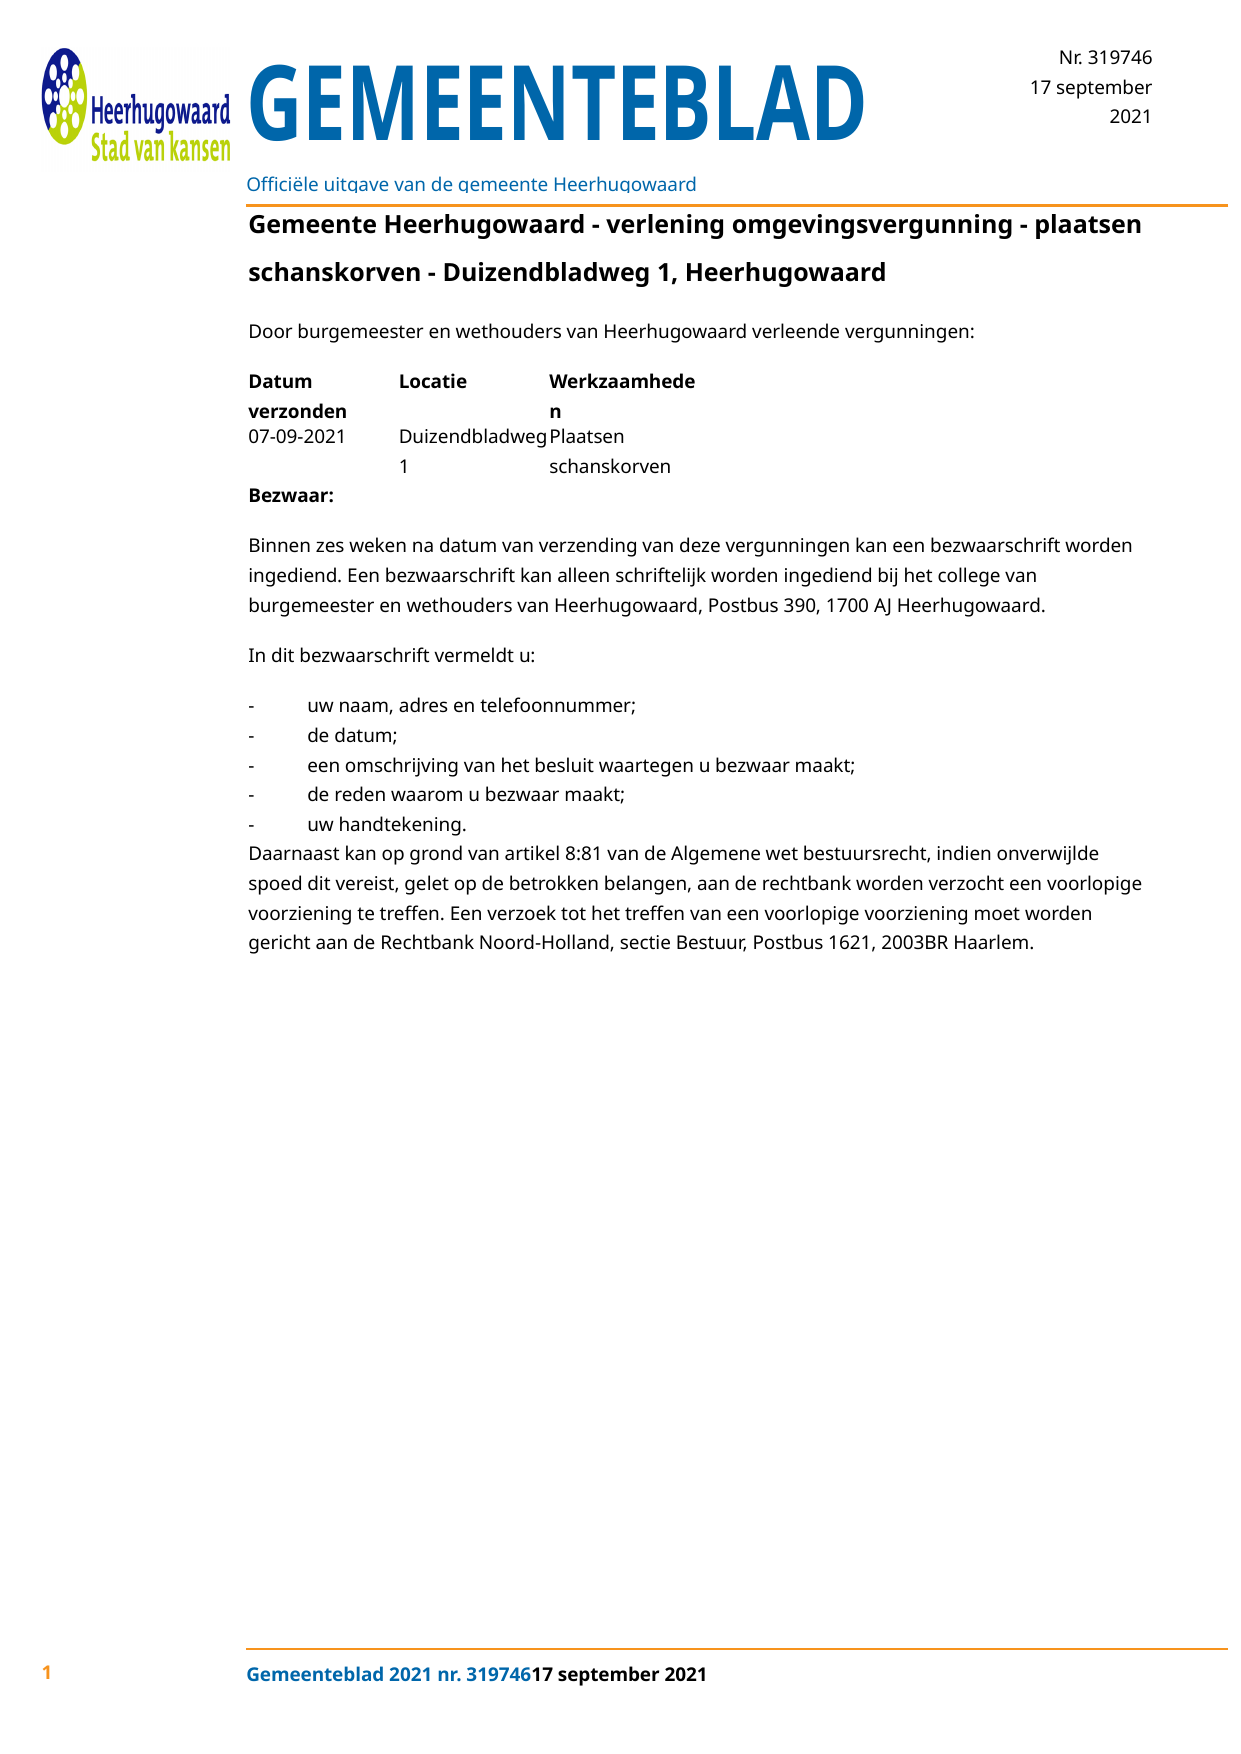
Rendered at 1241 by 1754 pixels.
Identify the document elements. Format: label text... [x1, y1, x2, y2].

list uw naam, adres en telefoonnummer; [248, 693, 1152, 718]
table_cell Duizendbladweg 1 [399, 424, 549, 479]
list een omschrijving van het besluit waartegen u bezwaar maakt; [248, 752, 1152, 778]
table_header Locatie [399, 369, 549, 424]
list uw handtekening. [248, 811, 1152, 837]
text In dit bezwaarschrift vermeldt u: [248, 642, 1152, 668]
table_cell Plaatsen schanskorven [549, 424, 700, 479]
list de datum; [248, 722, 1152, 748]
list de reden waarom u bezwaar maakt; [248, 781, 1152, 807]
table_header Werkzaamheden [549, 369, 700, 424]
table_cell 07-09-2021 [248, 424, 398, 479]
text Gemeente Heerhugowaard - verlening omgevingsvergunning - plaatsen schanskorven - Duizendbladweg 1, Heerhugowaard [248, 207, 1152, 288]
picture [41, 47, 231, 172]
text Daarnaast kan op grond van artikel 8:81 van de Algemene wet bestuursrecht, indien onverwijlde spoed dit vereist, gelet op de betrokken belangen, aan de rechtbank worden verzocht een voorlopige voorziening te treffen. Een verzoek tot het treffen van een voorlopige voorziening moet worden gericht aan de Rechtbank Noord-Holland, sectie Bestuur, Postbus 1621, 2003BR Haarlem. [248, 841, 1152, 955]
table_header Datum verzonden [248, 369, 398, 424]
text Bezwaar: [248, 482, 1152, 508]
text Binnen zes weken na datum van verzending van deze vergunningen kan een bezwaarschrift worden ingediend. Een bezwaarschrift kan alleen schriftelijk worden ingediend bij het college van burgemeester en wethouders van Heerhugowaard, Postbus 390, 1700 AJ Heerhugowaard. [248, 533, 1152, 618]
text Door burgemeester en wethouders van Heerhugowaard verleende vergunningen: [248, 318, 1152, 344]
